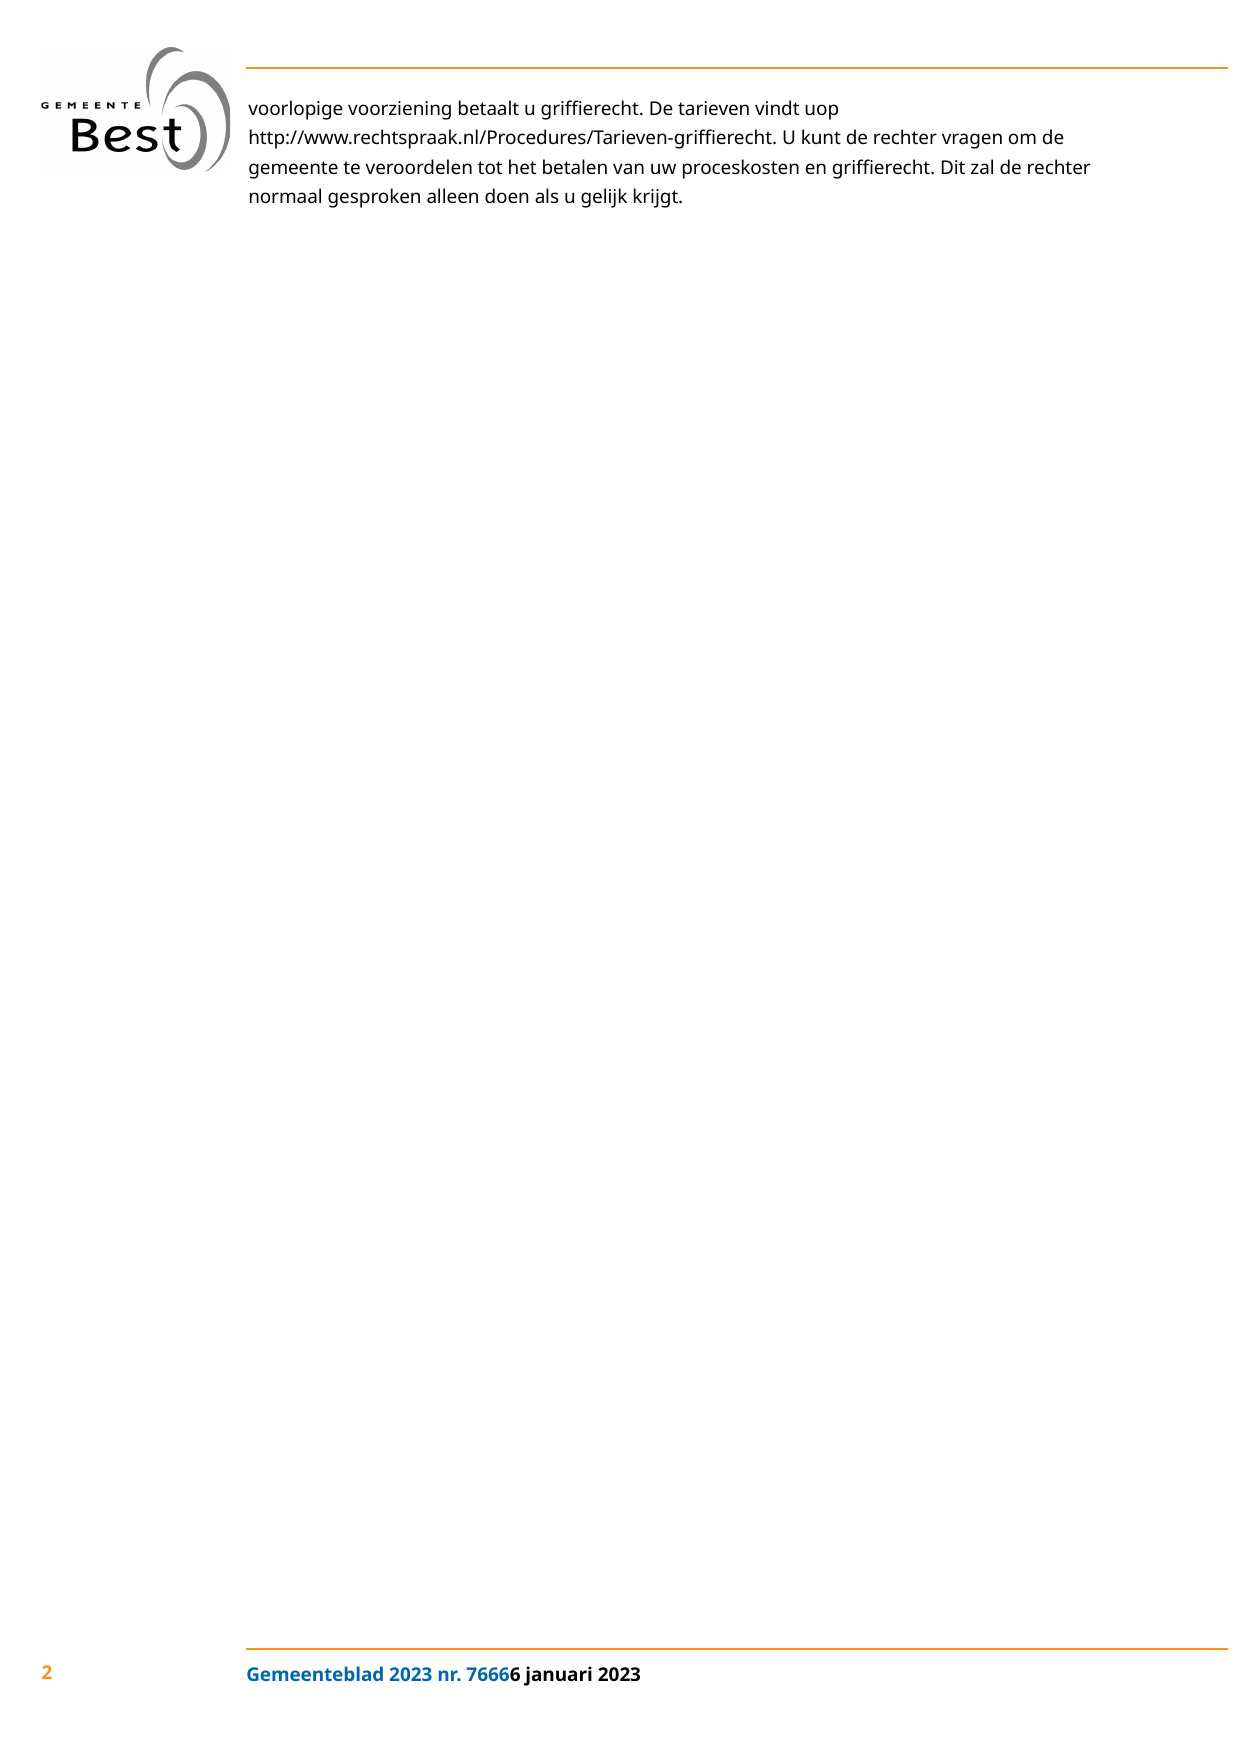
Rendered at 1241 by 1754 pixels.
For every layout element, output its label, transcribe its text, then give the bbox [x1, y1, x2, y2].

text voorlopige voorziening betaalt u griffierecht. De tarieven vindt uop http://www.rechtspraak.nl/Procedures/Tarieven-griffierecht. U kunt de rechter vragen om de gemeente te veroordelen tot het betalen van uw proceskosten en griffierecht. Dit zal de rechter normaal gesproken alleen doen als u gelijk krijgt. [248, 95, 1152, 209]
picture [41, 47, 231, 172]
